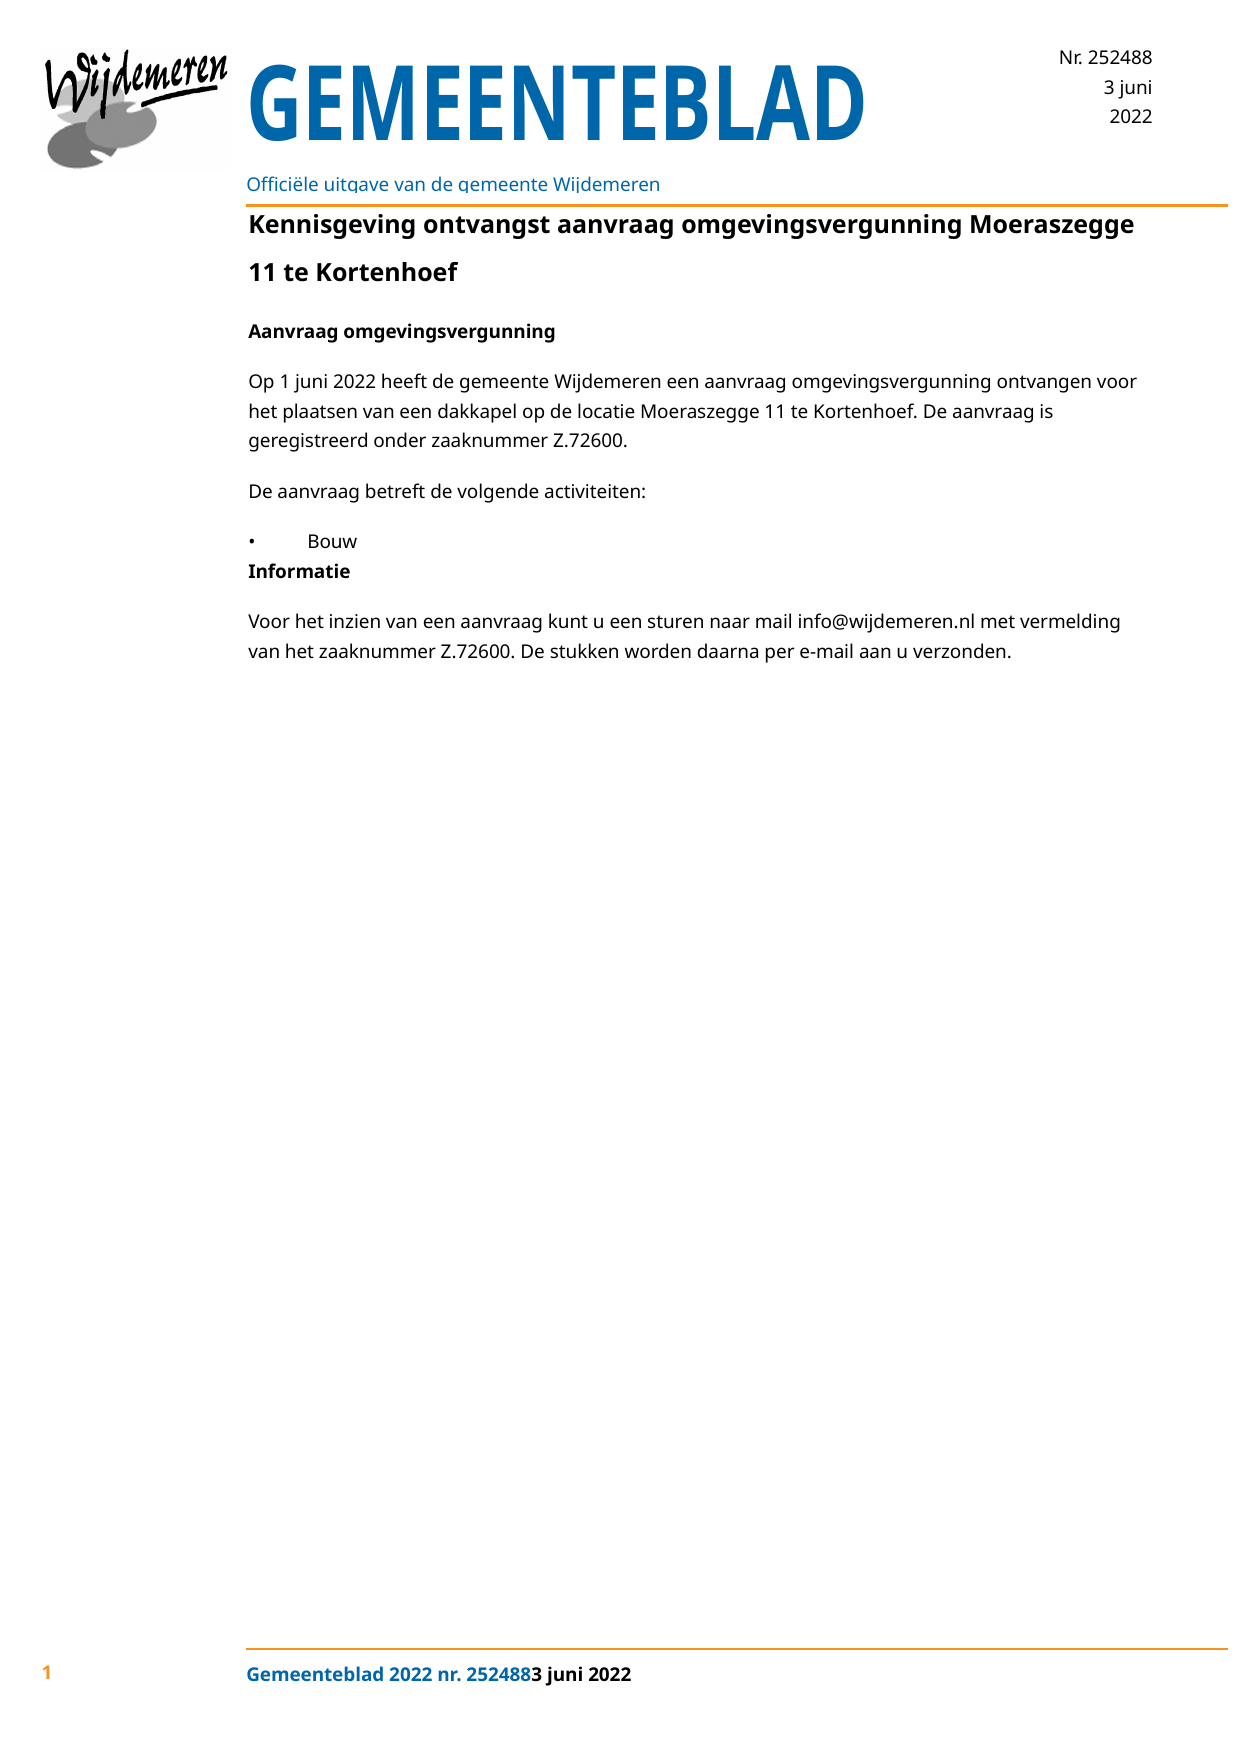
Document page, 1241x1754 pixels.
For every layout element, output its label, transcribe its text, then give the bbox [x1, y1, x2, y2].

text Op 1 juni 2022 heeft de gemeente Wijdemeren een aanvraag omgevingsvergunning ontvangen voor het plaatsen van een dakkapel op de locatie Moeraszegge 11 te Kortenhoef. De aanvraag is geregistreerd onder zaaknummer Z.72600. [248, 368, 1152, 453]
text Kennisgeving ontvangst aanvraag omgevingsvergunning Moeraszegge 11 te Kortenhoef [248, 207, 1152, 288]
list Bouw [248, 528, 1152, 554]
text Informatie [248, 558, 1152, 584]
picture [41, 47, 231, 172]
text Aanvraag omgevingsvergunning [248, 318, 1152, 344]
text De aanvraag betreft de volgende activiteiten: [248, 478, 1152, 504]
text Voor het inzien van een aanvraag kunt u een sturen naar mail info@wijdemeren.nl met vermelding van het zaaknummer Z.72600. De stukken worden daarna per e-mail aan u verzonden. [248, 608, 1152, 664]
